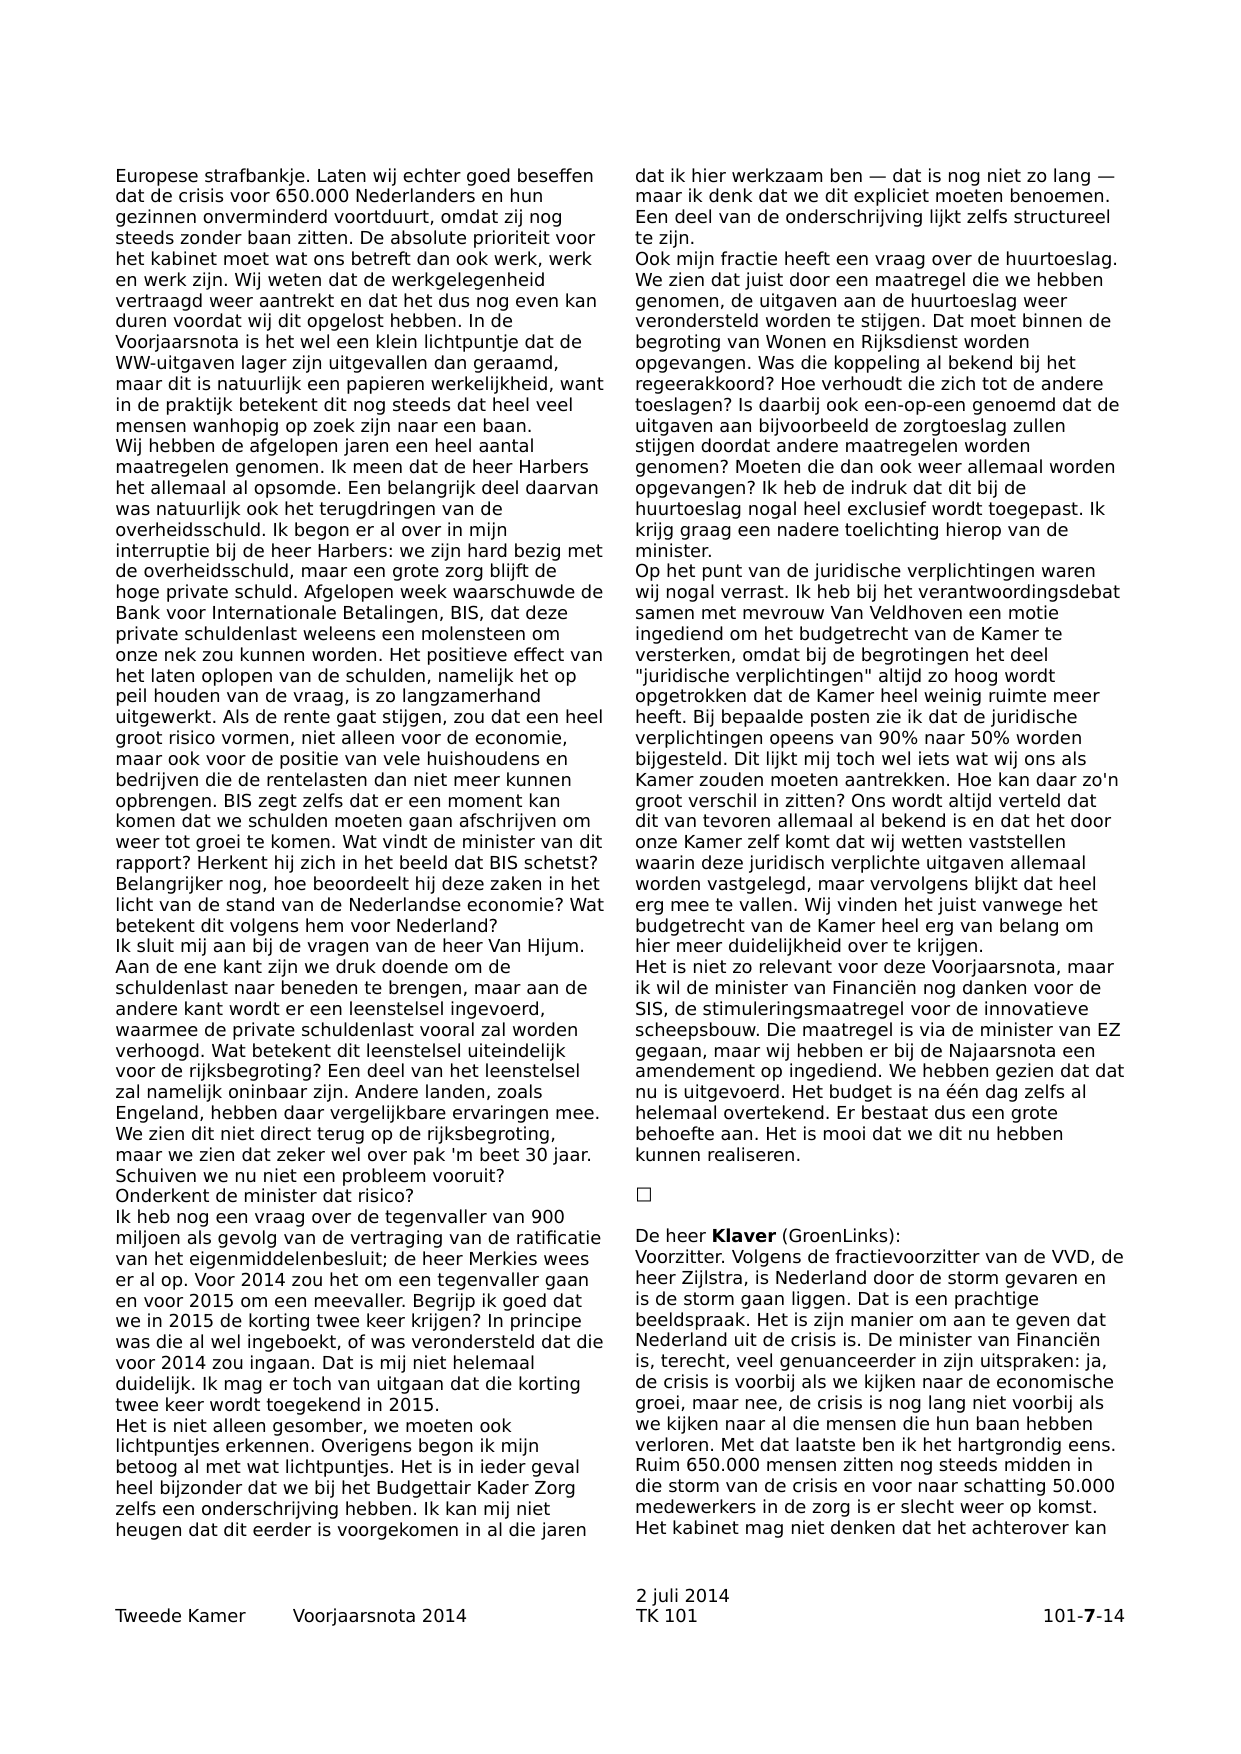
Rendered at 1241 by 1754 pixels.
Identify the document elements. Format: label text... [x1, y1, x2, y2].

text Europese strafbankje. Laten wij echter goed beseffen dat de crisis voor 650.000 Nederlanders en hun gezinnen onverminderd voortduurt, omdat zij nog steeds zonder baan zitten. De absolute prioriteit voor het kabinet moet wat ons betreft dan ook werk, werk en werk zijn. Wij weten dat de werkgelegenheid vertraagd weer aantrekt en dat het dus nog even kan duren voordat wij dit opgelost hebben. In de Voorjaarsnota is het wel een klein lichtpuntje dat de WW-uitgaven lager zijn uitgevallen dan geraamd, maar dit is natuurlijk een papieren werkelijkheid, want in de praktijk betekent dit nog steeds dat heel veel mensen wanhopig op zoek zijn naar een baan. [115, 165, 605, 436]
text dat ik hier werkzaam ben — dat is nog niet zo lang — maar ik denk dat we dit expliciet moeten benoemen. Een deel van de onderschrijving lijkt zelfs structureel te zijn. [635, 165, 1125, 249]
text Ik sluit mij aan bij de vragen van de heer Van Hijum. Aan de ene kant zijn we druk doende om de schuldenlast naar beneden te brengen, maar aan de andere kant wordt er een leenstelsel ingevoerd, waarmee de private schuldenlast vooral zal worden verhoogd. Wat betekent dit leenstelsel uiteindelijk voor de rijksbegroting? Een deel van het leenstelsel zal namelijk oninbaar zijn. Andere landen, zoals Engeland, hebben daar vergelijkbare ervaringen mee. We zien dit niet direct terug op de rijksbegroting, maar we zien dat zeker wel over pak 'm beet 30 jaar. Schuiven we nu niet een probleem vooruit? Onderkent de minister dat risico? [115, 936, 605, 1207]
text Het is niet alleen gesomber, we moeten ook lichtpuntjes erkennen. Overigens begon ik mijn betoog al met wat lichtpuntjes. Het is in ieder geval heel bijzonder dat we bij het Budgettair Kader Zorg zelfs een onderschrijving hebben. Ik kan mij niet heugen dat dit eerder is voorgekomen in al die jaren [115, 1415, 605, 1540]
text Wij hebben de afgelopen jaren een heel aantal maatregelen genomen. Ik meen dat de heer Harbers het allemaal al opsomde. Een belangrijk deel daarvan was natuurlijk ook het terugdringen van de overheidsschuld. Ik begon er al over in mijn interruptie bij de heer Harbers: we zijn hard bezig met de overheidsschuld, maar een grote zorg blijft de hoge private schuld. Afgelopen week waarschuwde de Bank voor Internationale Betalingen, BIS, dat deze private schuldenlast weleens een molensteen om onze nek zou kunnen worden. Het positieve effect van het laten oplopen van de schulden, namelijk het op peil houden van de vraag, is zo langzamerhand uitgewerkt. Als de rente gaat stijgen, zou dat een heel groot risico vormen, niet alleen voor de economie, maar ook voor de positie van vele huishoudens en bedrijven die de rentelasten dan niet meer kunnen opbrengen. BIS zegt zelfs dat er een moment kan komen dat we schulden moeten gaan afschrijven om weer tot groei te komen. Wat vindt de minister van dit rapport? Herkent hij zich in het beeld dat BIS schetst? Belangrijker nog, hoe beoordeelt hij deze zaken in het licht van de stand van de Nederlandse economie? Wat betekent dit volgens hem voor Nederland? [115, 436, 605, 936]
text Ook mijn fractie heeft een vraag over de huurtoeslag. We zien dat juist door een maatregel die we hebben genomen, de uitgaven aan de huurtoeslag weer verondersteld worden te stijgen. Dat moet binnen de begroting van Wonen en Rijksdienst worden opgevangen. Was die koppeling al bekend bij het regeerakkoord? Hoe verhoudt die zich tot de andere toeslagen? Is daarbij ook een-op-een genoemd dat de uitgaven aan bijvoorbeeld de zorgtoeslag zullen stijgen doordat andere maatregelen worden genomen? Moeten die dan ook weer allemaal worden opgevangen? Ik heb de indruk dat dit bij de huurtoeslag nogal heel exclusief wordt toegepast. Ik krijg graag een nadere toelichting hierop van de minister. [635, 249, 1125, 561]
text Voorzitter. Volgens de fractievoorzitter van de VVD, de heer Zijlstra, is Nederland door de storm gevaren en is de storm gaan liggen. Dat is een prachtige beeldspraak. Het is zijn manier om aan te geven dat Nederland uit de crisis is. De minister van Financiën is, terecht, veel genuanceerder in zijn uitspraken: ja, de crisis is voorbij als we kijken naar de economische groei, maar nee, de crisis is nog lang niet voorbij als we kijken naar al die mensen die hun baan hebben verloren. Met dat laatste ben ik het hartgrondig eens. Ruim 650.000 mensen zitten nog steeds midden in die storm van de crisis en voor naar schatting 50.000 medewerkers in de zorg is er slecht weer op komst. Het kabinet mag niet denken dat het achterover kan [635, 1247, 1125, 1538]
text Het is niet zo relevant voor deze Voorjaarsnota, maar ik wil de minister van Financiën nog danken voor de SIS, de stimuleringsmaatregel voor de innovatieve scheepsbouw. Die maatregel is via de minister van EZ gegaan, maar wij hebben er bij de Najaarsnota een amendement op ingediend. We hebben gezien dat dat nu is uitgevoerd. Het budget is na één dag zelfs al helemaal overtekend. Er bestaat dus een grote behoefte aan. Het is mooi dat we dit nu hebben kunnen realiseren. [635, 957, 1125, 1165]
text Op het punt van de juridische verplichtingen waren wij nogal verrast. Ik heb bij het verantwoordingsdebat samen met mevrouw Van Veldhoven een motie ingediend om het budgetrecht van de Kamer te versterken, omdat bij de begrotingen het deel "juridische verplichtingen" altijd zo hoog wordt opgetrokken dat de Kamer heel weinig ruimte meer heeft. Bij bepaalde posten zie ik dat de juridische verplichtingen opeens van 90% naar 50% worden bijgesteld. Dit lijkt mij toch wel iets wat wij ons als Kamer zouden moeten aantrekken. Hoe kan daar zo'n groot verschil in zitten? Ons wordt altijd verteld dat dit van tevoren allemaal al bekend is en dat het door onze Kamer zelf komt dat wij wetten vaststellen waarin deze juridisch verplichte uitgaven allemaal worden vastgelegd, maar vervolgens blijkt dat heel erg mee te vallen. Wij vinden het juist vanwege het budgetrecht van de Kamer heel erg van belang om hier meer duidelijkheid over te krijgen. [635, 561, 1125, 957]
text ⬜ [635, 1185, 1125, 1206]
text Ik heb nog een vraag over de tegenvaller van 900 miljoen als gevolg van de vertraging van de ratificatie van het eigenmiddelenbesluit; de heer Merkies wees er al op. Voor 2014 zou het om een tegenvaller gaan en voor 2015 om een meevaller. Begrijp ik goed dat we in 2015 de korting twee keer krijgen? In principe was die al wel ingeboekt, of was verondersteld dat die voor 2014 zou ingaan. Dat is mij niet helemaal duidelijk. Ik mag er toch van uitgaan dat die korting twee keer wordt toegekend in 2015. [115, 1207, 605, 1415]
text De heer Klaver (GroenLinks): [635, 1226, 1125, 1247]
